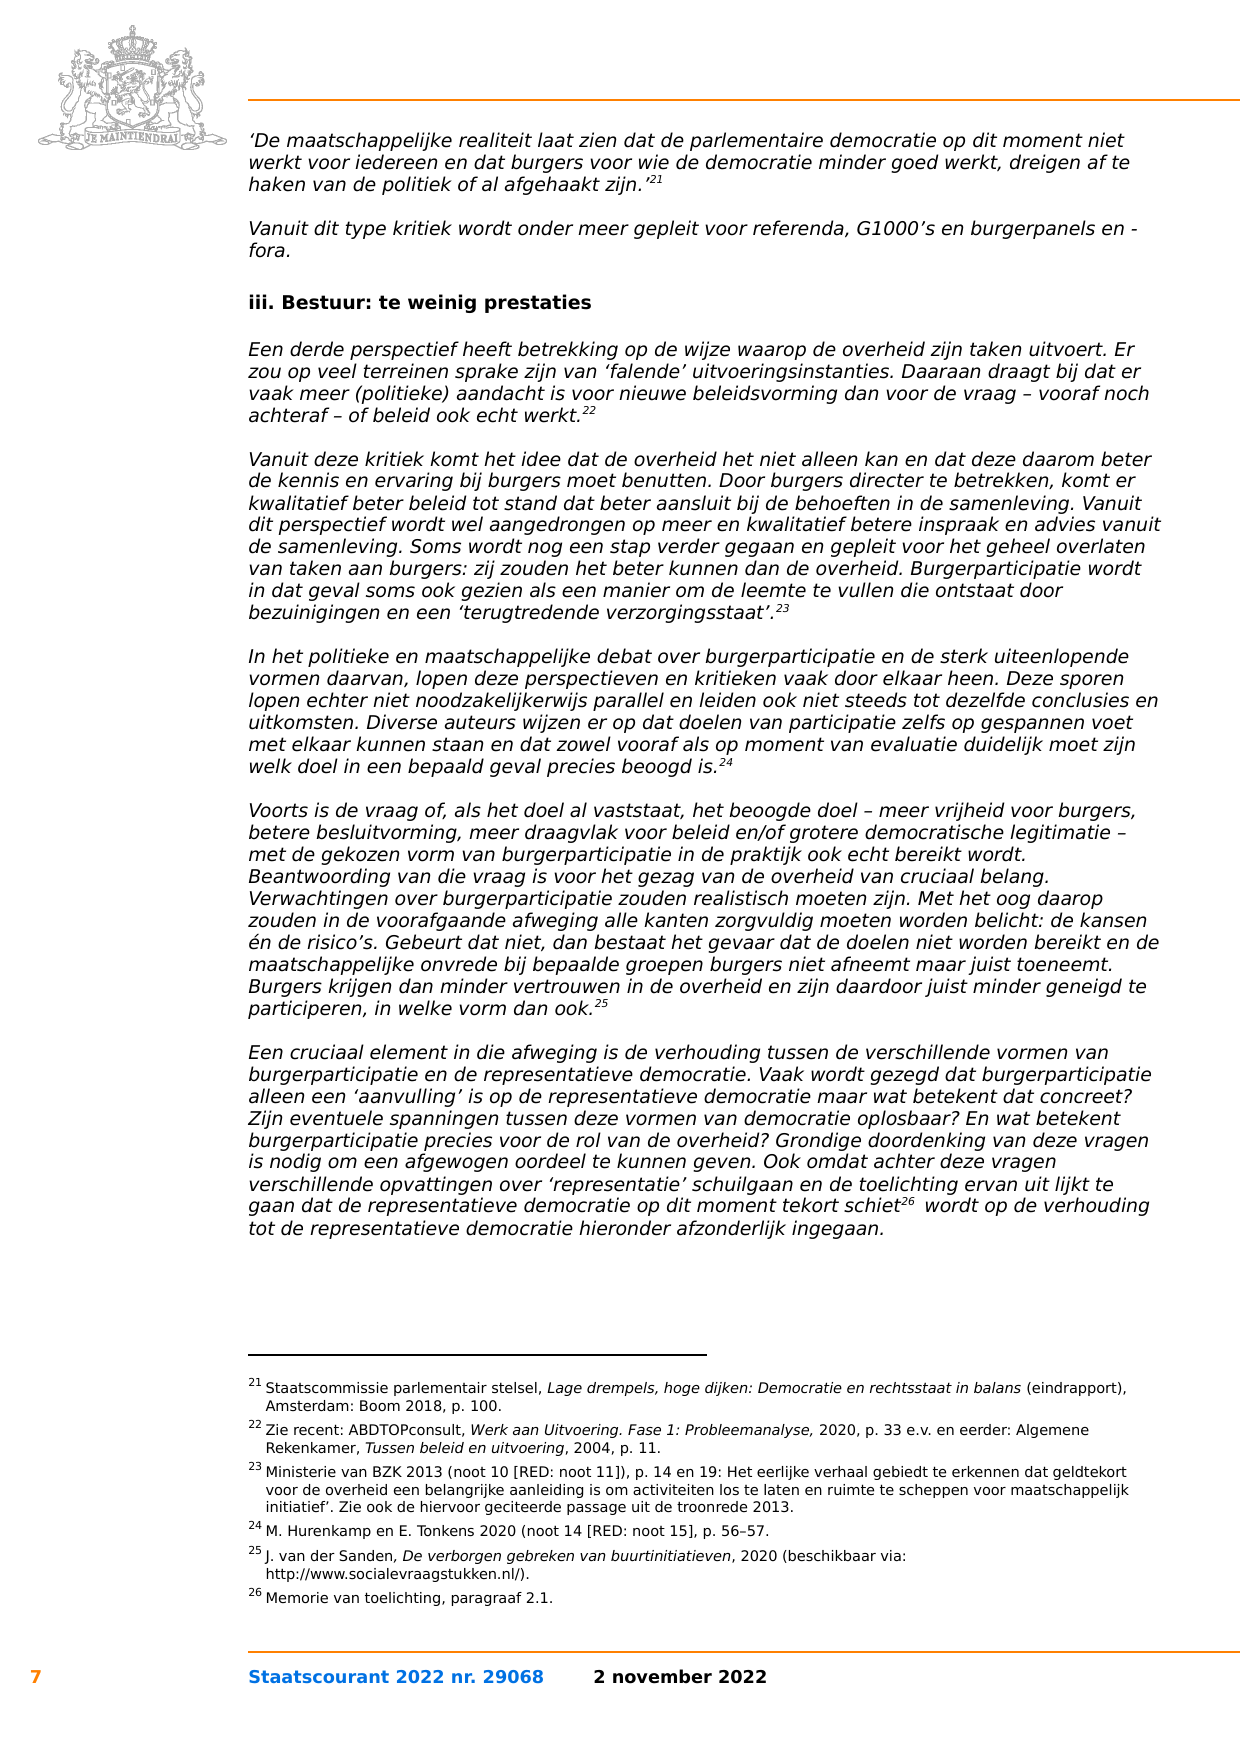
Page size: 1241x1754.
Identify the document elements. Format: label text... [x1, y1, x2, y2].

text ‘De maatschappelijke realiteit laat zien dat de parlementaire democratie op dit moment niet werkt voor iedereen en dat burgers voor wie de democratie minder goed werkt, dreigen af te haken van de politiek of al afgehaakt zijn.’ [248, 130, 1163, 196]
text Zie recent: ABDTOPconsult, Werk aan Uitvoering. Fase 1: Probleemanalyse, 2020, p. 33 e.v. en eerder: Algemene Rekenkamer, Tussen beleid en uitvoering, 2004, p. 11. [248, 1418, 1163, 1457]
text Een derde perspectief heeft betrekking op de wijze waarop de overheid zijn taken uitvoert. Er zou op veel terreinen sprake zijn van ‘falende’ uitvoeringsinstanties. Daaraan draagt bij dat er vaak meer (politieke) aandacht is voor nieuwe beleidsvorming dan voor de vraag – vooraf noch achteraf – of beleid ook echt werkt. [248, 339, 1163, 427]
text Voorts is de vraag of, als het doel al vaststaat, het beoogde doel – meer vrijheid voor burgers, betere besluitvorming, meer draagvlak voor beleid en/of grotere democratische legitimatie – met de gekozen vorm van burgerparticipatie in de praktijk ook echt bereikt wordt. Beantwoording van die vraag is voor het gezag van de overheid van cruciaal belang. Verwachtingen over burgerparticipatie zouden realistisch moeten zijn. Met het oog daarop zouden in de voorafgaande afweging alle kanten zorgvuldig moeten worden belicht: de kansen én de risico’s. Gebeurt dat niet, dan bestaat het gevaar dat de doelen niet worden bereikt en de maatschappelijke onvrede bij bepaalde groepen burgers niet afneemt maar juist toeneemt. Burgers krijgen dan minder vertrouwen in de overheid en zijn daardoor juist minder geneigd te participeren, in welke vorm dan ook. [248, 800, 1163, 1020]
text Ministerie van BZK 2013 (noot 10 [RED: noot 11]), p. 14 en 19: Het eerlijke verhaal gebiedt te erkennen dat geldtekort voor de overheid een belangrijke aanleiding is om activiteiten los te laten en ruimte te scheppen voor maatschappelijk initiatief’. Zie ook de hiervoor geciteerde passage uit de troonrede 2013. [248, 1460, 1163, 1516]
text Vanuit dit type kritiek wordt onder meer gepleit voor referenda, G1000’s en burgerpanels en -fora. [248, 218, 1163, 262]
text M. Hurenkamp en E. Tonkens 2020 (noot 14 [RED: noot 15], p. 56–57. [248, 1519, 1163, 1541]
text Een cruciaal element in die afweging is de verhouding tussen de verschillende vormen van burgerparticipatie en de representatieve democratie. Vaak wordt gezegd dat burgerparticipatie alleen een ‘aanvulling’ is op de representatieve democratie maar wat betekent dat concreet? Zijn eventuele spanningen tussen deze vormen van democratie oplosbaar? En wat betekent burgerparticipatie precies voor de rol van de overheid? Grondige doordenking van deze vragen is nodig om een afgewogen oordeel te kunnen geven. Ook omdat achter deze vragen verschillende opvattingen over ‘representatie’ schuilgaan en de toelichting ervan uit lijkt te gaan dat de representatieve democratie op dit moment tekort schiet wordt op de verhouding tot de representatieve democratie hieronder afzonderlijk ingegaan. [248, 1042, 1163, 1239]
text Staatscommissie parlementair stelsel, Lage drempels, hoge dijken: Democratie en rechtsstaat in balans (eindrapport), Amsterdam: Boom 2018, p. 100. [248, 1376, 1163, 1415]
text Vanuit deze kritiek komt het idee dat de overheid het niet alleen kan en dat deze daarom beter de kennis en ervaring bij burgers moet benutten. Door burgers directer te betrekken, komt er kwalitatief beter beleid tot stand dat beter aansluit bij de behoeften in de samenleving. Vanuit dit perspectief wordt wel aangedrongen op meer en kwalitatief betere inspraak en advies vanuit de samenleving. Soms wordt nog een stap verder gegaan en gepleit voor het geheel overlaten van taken aan burgers: zij zouden het beter kunnen dan de overheid. Burgerparticipatie wordt in dat geval soms ook gezien als een manier om de leemte te vullen die ontstaat door bezuinigingen en een ‘terugtredende verzorgingsstaat’. [248, 448, 1163, 624]
subtitle iii. Bestuur: te weinig prestaties [248, 292, 1163, 314]
text In het politieke en maatschappelijke debat over burgerparticipatie en de sterk uiteenlopende vormen daarvan, lopen deze perspectieven en kritieken vaak door elkaar heen. Deze sporen lopen echter niet noodzakelijkerwijs parallel en leiden ook niet steeds tot dezelfde conclusies en uitkomsten. Diverse auteurs wijzen er op dat doelen van participatie zelfs op gespannen voet met elkaar kunnen staan en dat zowel vooraf als op moment van evaluatie duidelijk moet zijn welk doel in een bepaald geval precies beoogd is. [248, 646, 1163, 778]
picture [38, 25, 227, 150]
text Memorie van toelichting, paragraaf 2.1. [248, 1586, 1163, 1608]
text J. van der Sanden, De verborgen gebreken van buurtinitiatieven, 2020 (beschikbaar via: http://www.socialevraagstukken.nl/). [248, 1544, 1163, 1583]
